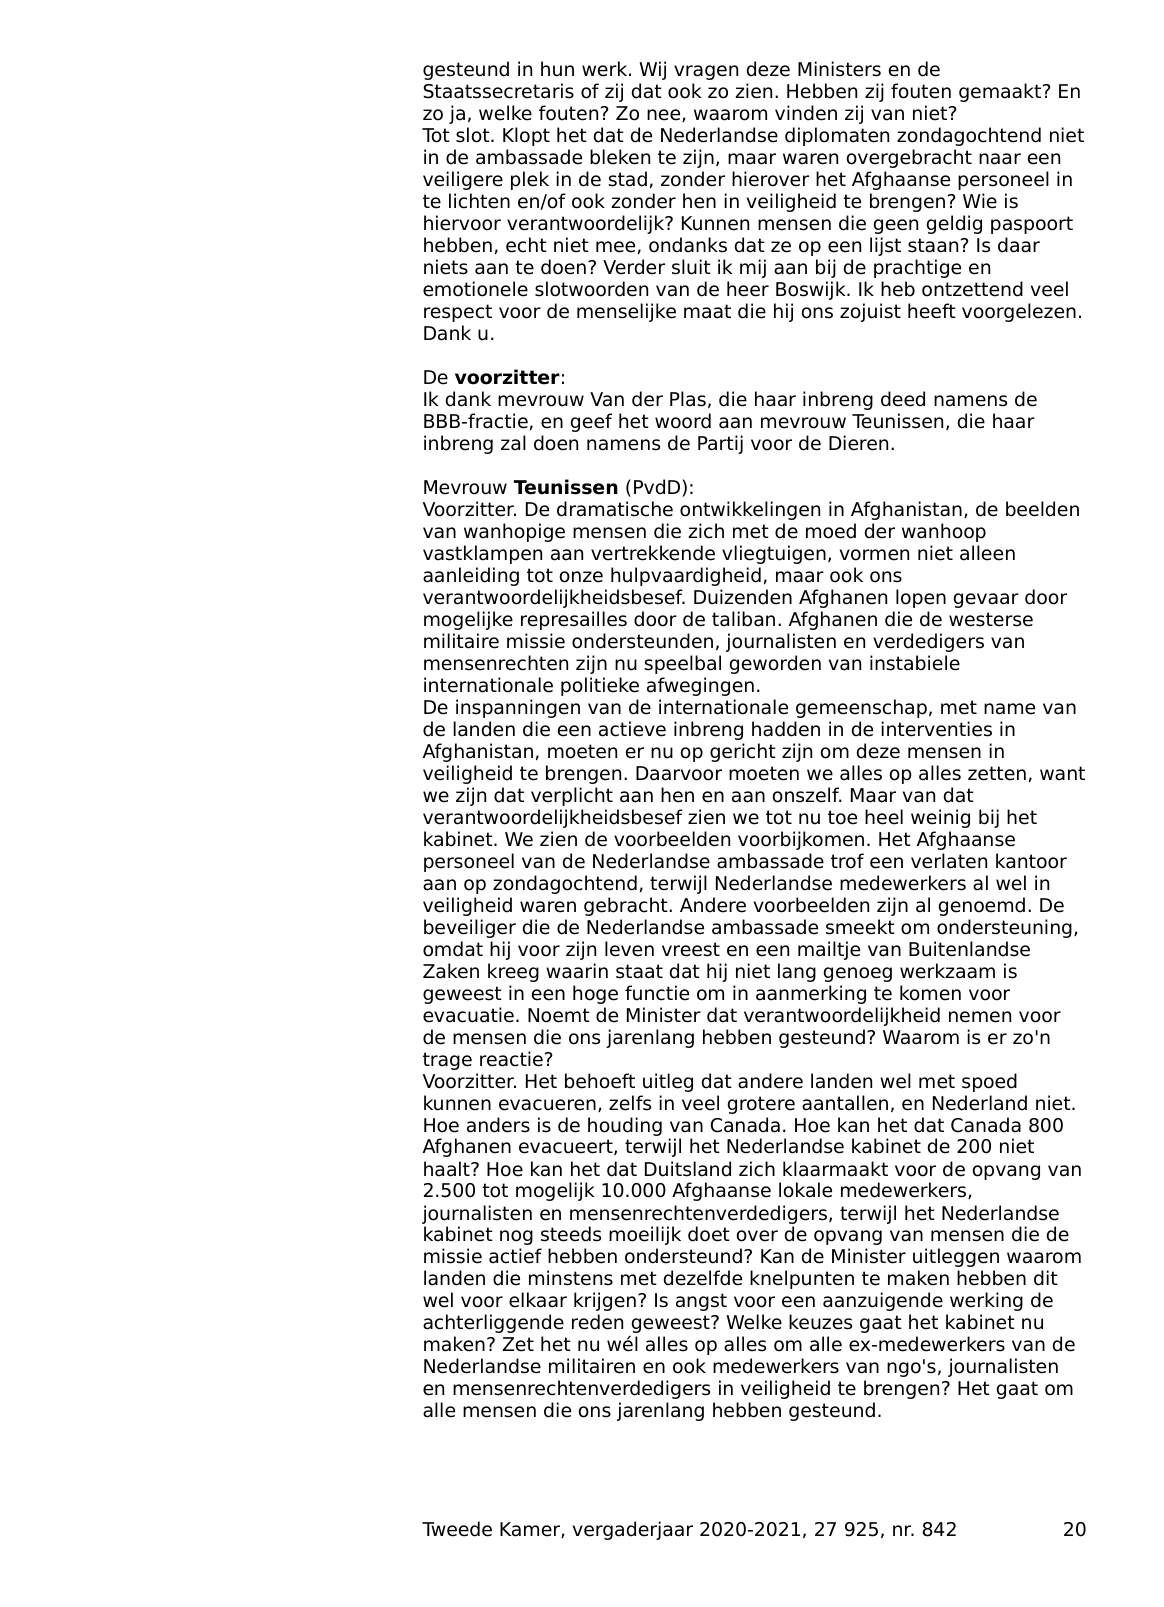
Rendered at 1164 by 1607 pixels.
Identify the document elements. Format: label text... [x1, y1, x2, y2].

text Dank u. [422, 323, 1087, 345]
text De voorzitter: [422, 367, 1087, 389]
text Voorzitter. De dramatische ontwikkelingen in Afghanistan, de beelden van wanhopige mensen die zich met de moed der wanhoop vastklampen aan vertrekkende vliegtuigen, vormen niet alleen aanleiding tot onze hulpvaardigheid, maar ook ons verantwoordelijkheidsbesef. Duizenden Afghanen lopen gevaar door mogelijke represailles door de taliban. Afghanen die de westerse militaire missie ondersteunden, journalisten en verdedigers van mensenrechten zijn nu speelbal geworden van instabiele internationale politieke afwegingen. [422, 499, 1087, 697]
text Tot slot. Klopt het dat de Nederlandse diplomaten zondagochtend niet in de ambassade bleken te zijn, maar waren overgebracht naar een veiligere plek in de stad, zonder hierover het Afghaanse personeel in te lichten en/of ook zonder hen in veiligheid te brengen? Wie is hiervoor verantwoordelijk? Kunnen mensen die geen geldig paspoort hebben, echt niet mee, ondanks dat ze op een lijst staan? Is daar niets aan te doen? Verder sluit ik mij aan bij de prachtige en emotionele slotwoorden van de heer Boswijk. Ik heb ontzettend veel respect voor de menselijke maat die hij ons zojuist heeft voorgelezen. [422, 125, 1087, 323]
text De inspanningen van de internationale gemeenschap, met name van de landen die een actieve inbreng hadden in de interventies in Afghanistan, moeten er nu op gericht zijn om deze mensen in veiligheid te brengen. Daarvoor moeten we alles op alles zetten, want we zijn dat verplicht aan hen en aan onszelf. Maar van dat verantwoordelijkheidsbesef zien we tot nu toe heel weinig bij het kabinet. We zien de voorbeelden voorbijkomen. Het Afghaanse personeel van de Nederlandse ambassade trof een verlaten kantoor aan op zondagochtend, terwijl Nederlandse medewerkers al wel in veiligheid waren gebracht. Andere voorbeelden zijn al genoemd. De beveiliger die de Nederlandse ambassade smeekt om ondersteuning, omdat hij voor zijn leven vreest en een mailtje van Buitenlandse Zaken kreeg waarin staat dat hij niet lang genoeg werkzaam is geweest in een hoge functie om in aanmerking te komen voor evacuatie. Noemt de Minister dat verantwoordelijkheid nemen voor de mensen die ons jarenlang hebben gesteund? Waarom is er zo'n trage reactie? [422, 697, 1087, 1071]
text gesteund in hun werk. Wij vragen deze Ministers en de Staatssecretaris of zij dat ook zo zien. Hebben zij fouten gemaakt? En zo ja, welke fouten? Zo nee, waarom vinden zij van niet? [422, 59, 1087, 125]
text Voorzitter. Het behoeft uitleg dat andere landen wel met spoed kunnen evacueren, zelfs in veel grotere aantallen, en Nederland niet. Hoe anders is de houding van Canada. Hoe kan het dat Canada 800 Afghanen evacueert, terwijl het Nederlandse kabinet de 200 niet haalt? Hoe kan het dat Duitsland zich klaarmaakt voor de opvang van 2.500 tot mogelijk 10.000 Afghaanse lokale medewerkers, journalisten en mensenrechtenverdedigers, terwijl het Nederlandse kabinet nog steeds moeilijk doet over de opvang van mensen die de missie actief hebben ondersteund? Kan de Minister uitleggen waarom landen die minstens met dezelfde knelpunten te maken hebben dit wel voor elkaar krijgen? Is angst voor een aanzuigende werking de achterliggende reden geweest? Welke keuzes gaat het kabinet nu maken? Zet het nu wél alles op alles om alle ex-medewerkers van de Nederlandse militairen en ook medewerkers van ngo's, journalisten en mensenrechtenverdedigers in veiligheid te brengen? Het gaat om alle mensen die ons jarenlang hebben gesteund. [422, 1071, 1087, 1422]
text Mevrouw Teunissen (PvdD): [422, 477, 1087, 499]
text Ik dank mevrouw Van der Plas, die haar inbreng deed namens de BBB-fractie, en geef het woord aan mevrouw Teunissen, die haar inbreng zal doen namens de Partij voor de Dieren. [422, 389, 1087, 455]
